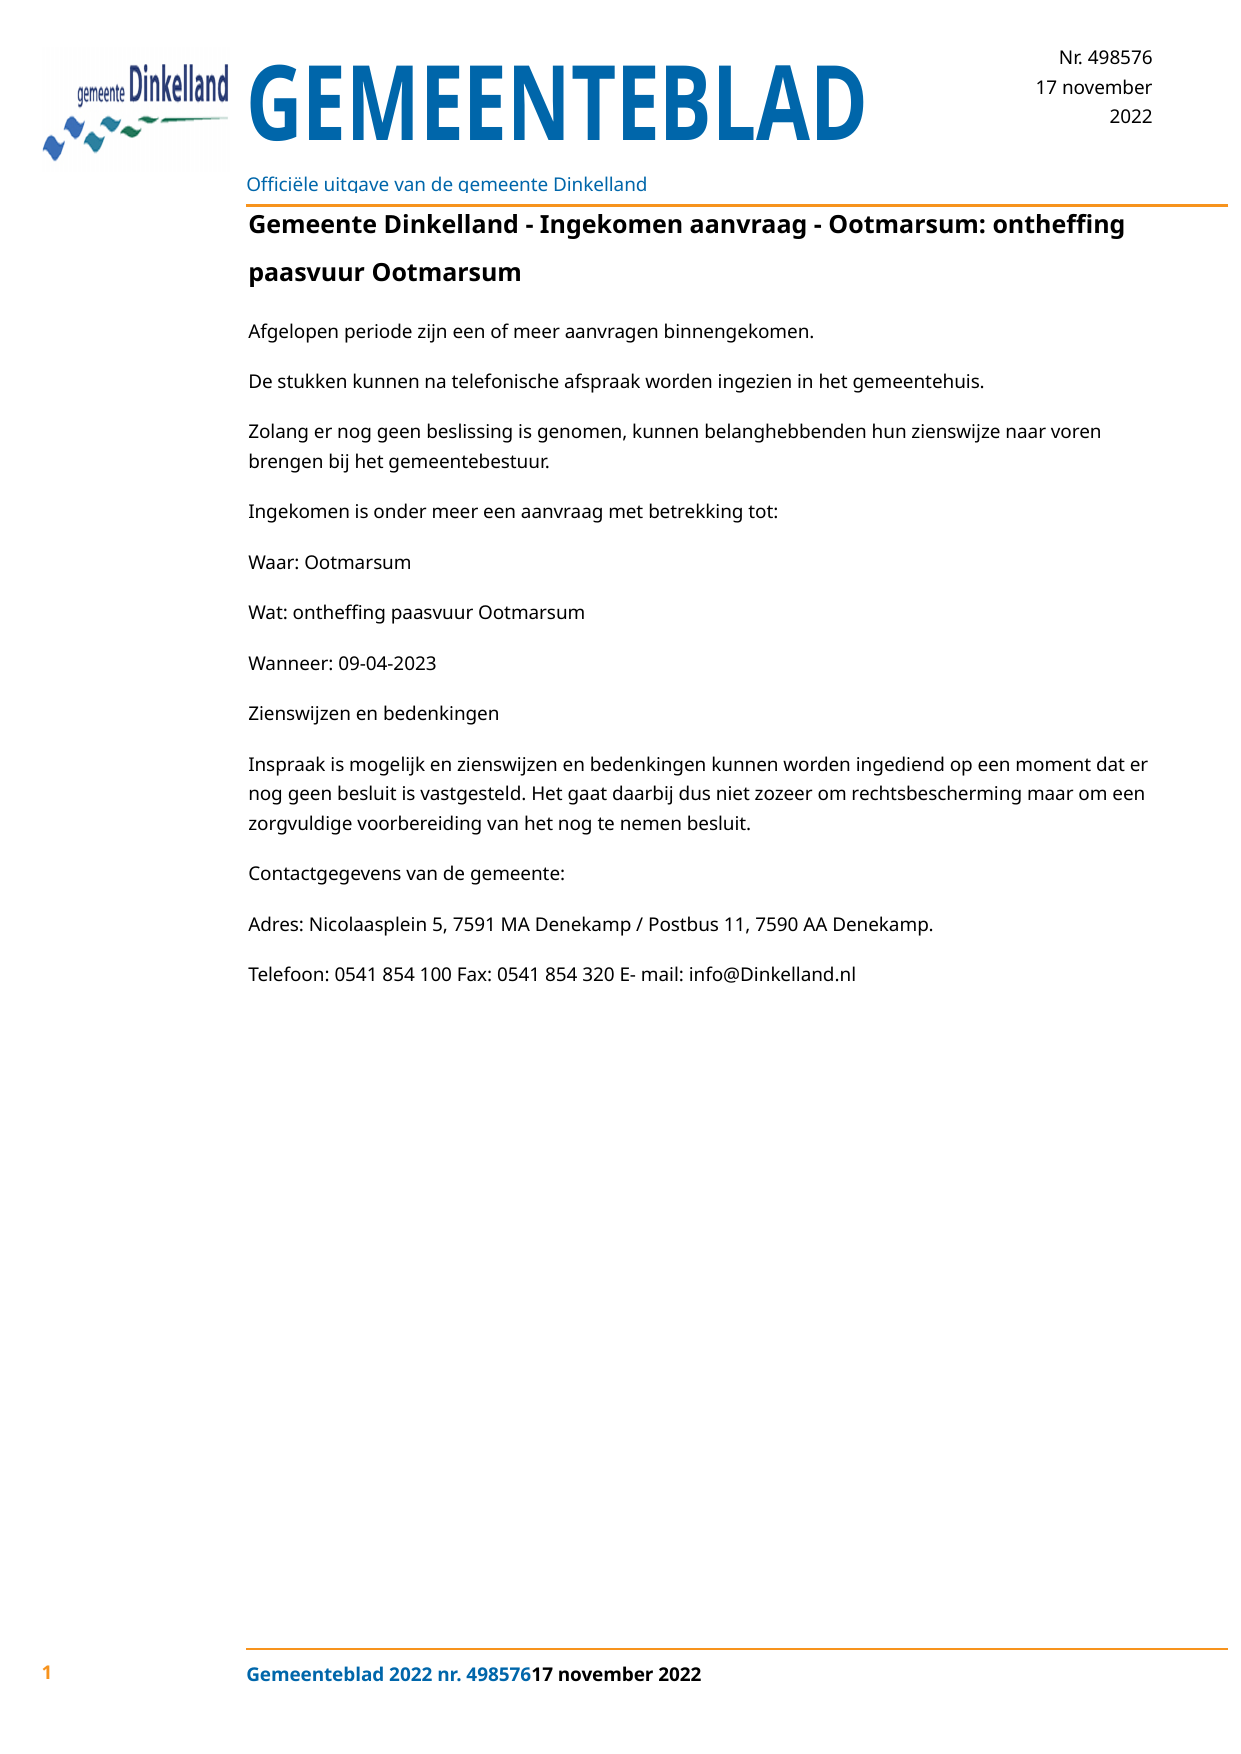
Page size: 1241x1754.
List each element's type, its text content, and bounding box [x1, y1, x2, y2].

picture [41, 47, 231, 172]
text Adres: Nicolaasplein 5, 7591 MA Denekamp / Postbus 11, 7590 AA Denekamp. [248, 911, 1152, 937]
text Contactgegevens van de gemeente: [248, 860, 1152, 886]
text Wanneer: 09-04-2023 [248, 650, 1152, 676]
text Telefoon: 0541 854 100 Fax: 0541 854 320 E- mail: info@Dinkelland.nl [248, 961, 1152, 987]
text Gemeente Dinkelland - Ingekomen aanvraag - Ootmarsum: ontheffing paasvuur Ootmarsum [248, 207, 1152, 288]
text Afgelopen periode zijn een of meer aanvragen binnengekomen. [248, 318, 1152, 344]
text Zolang er nog geen beslissing is genomen, kunnen belanghebbenden hun zienswijze naar voren brengen bij het gemeentebestuur. [248, 419, 1152, 474]
text Wat: ontheffing paasvuur Ootmarsum [248, 599, 1152, 625]
text Waar: Ootmarsum [248, 549, 1152, 575]
text Ingekomen is onder meer een aanvraag met betrekking tot: [248, 499, 1152, 524]
text Inspraak is mogelijk en zienswijzen en bedenkingen kunnen worden ingediend op een moment dat er nog geen besluit is vastgesteld. Het gaat daarbij dus niet zozeer om rechtsbescherming maar om een zorgvuldige voorbereiding van het nog te nemen besluit. [248, 751, 1152, 836]
text Zienswijzen en bedenkingen [248, 700, 1152, 726]
text De stukken kunnen na telefonische afspraak worden ingezien in het gemeentehuis. [248, 368, 1152, 394]
